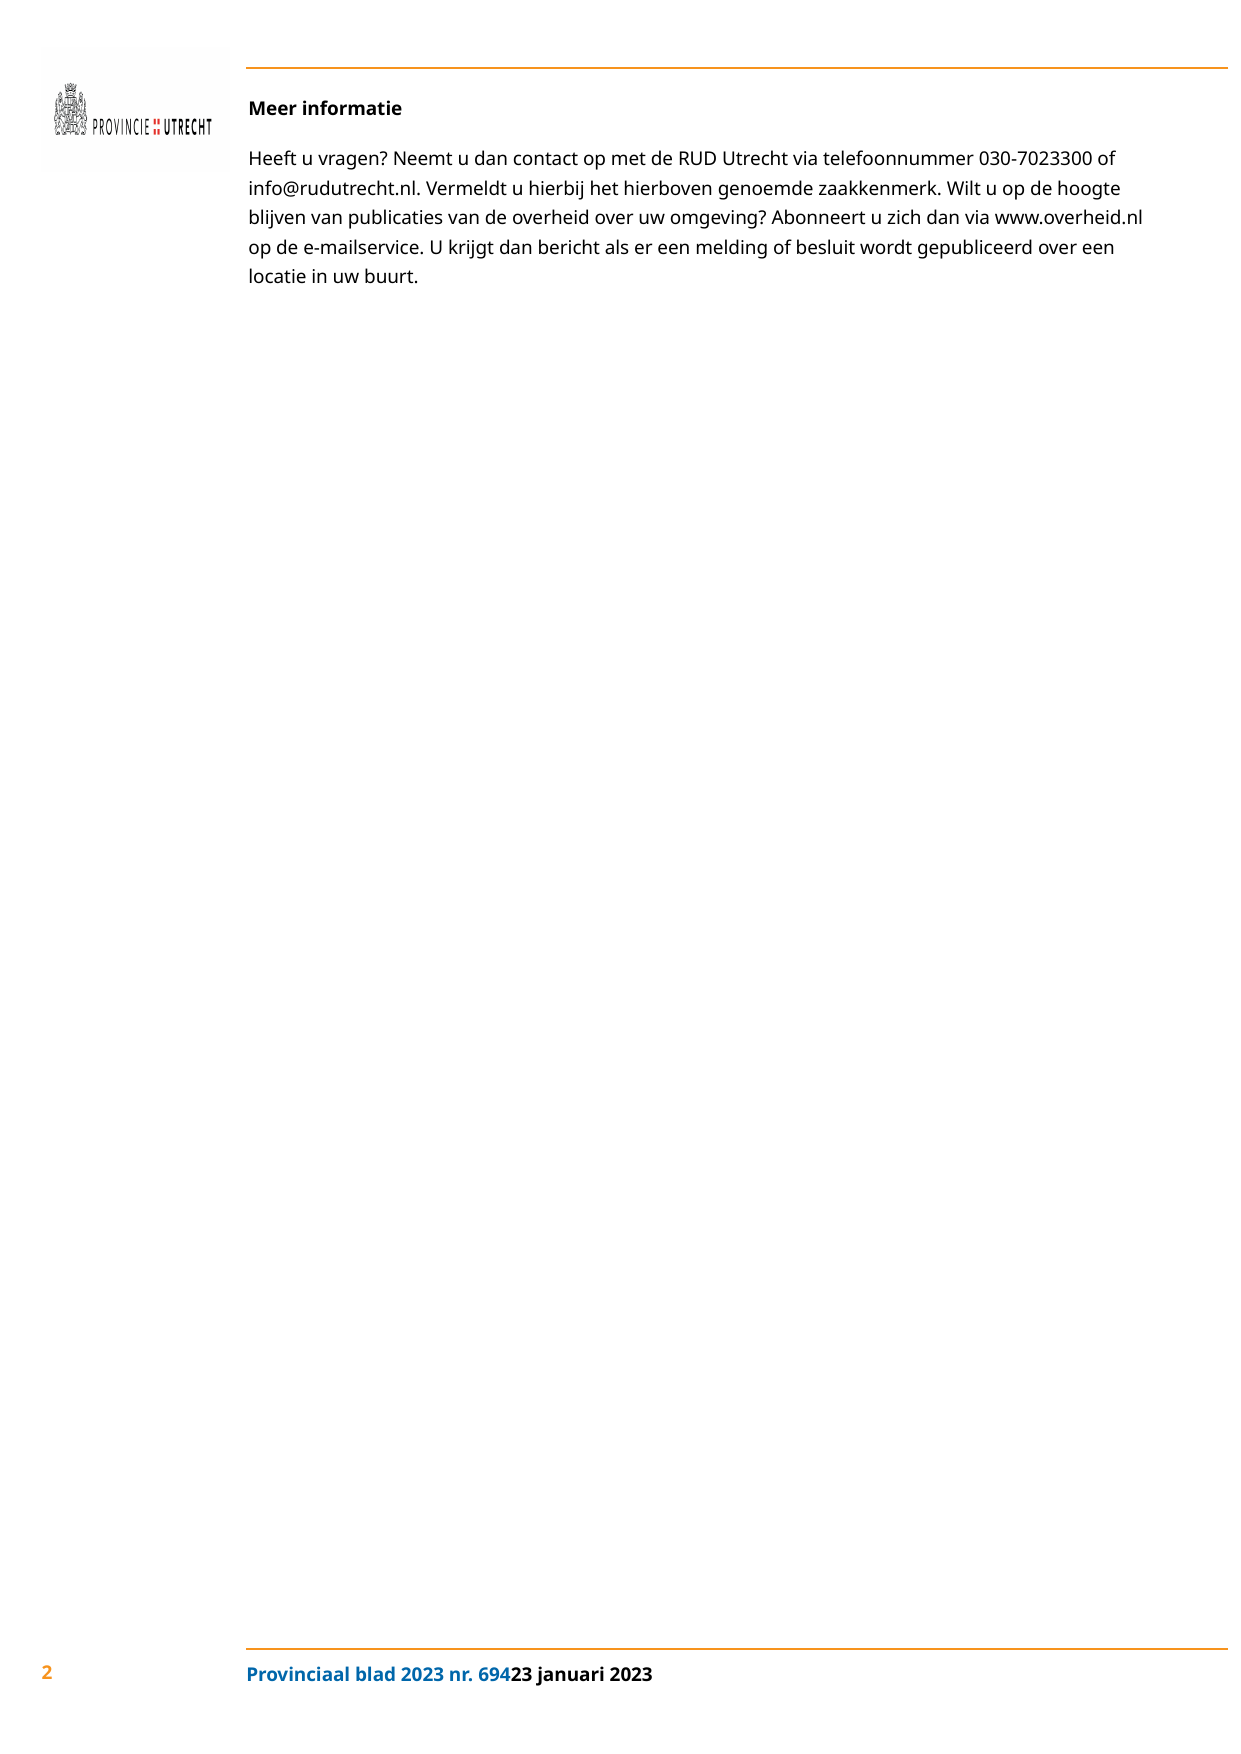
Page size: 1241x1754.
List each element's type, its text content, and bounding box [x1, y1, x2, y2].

text Meer informatie [248, 95, 1152, 121]
text Heeft u vragen? Neemt u dan contact op met de RUD Utrecht via telefoonnummer 030-7023300 of info@rudutrecht.nl. Vermeldt u hierbij het hierboven genoemde zaakkenmerk. Wilt u op de hoogte blijven van publicaties van de overheid over uw omgeving? Abonneert u zich dan via www.overheid.nl op de e-mailservice. U krijgt dan bericht als er een melding of besluit wordt gepubliceerd over een locatie in uw buurt. [248, 145, 1152, 289]
picture [41, 47, 231, 172]
